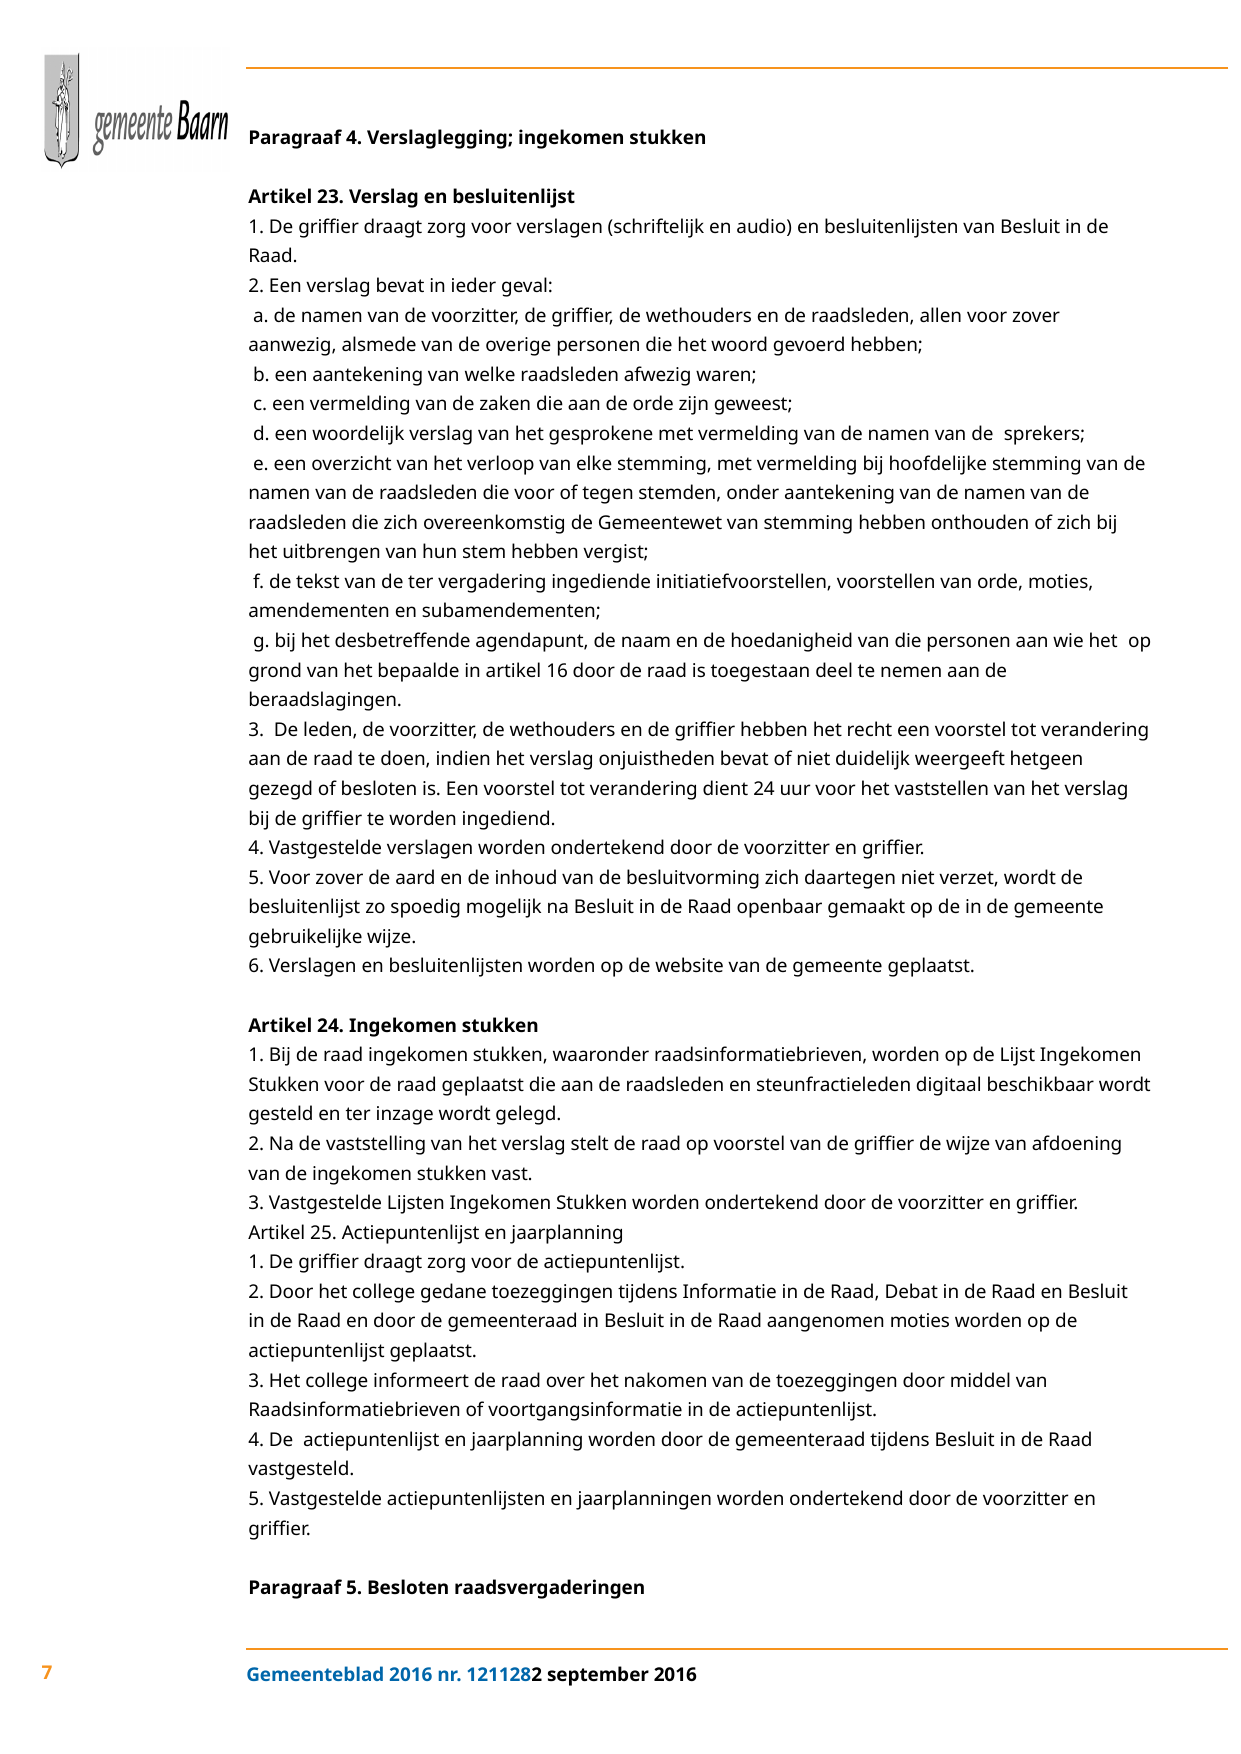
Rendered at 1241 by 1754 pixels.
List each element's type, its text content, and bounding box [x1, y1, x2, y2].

text f. de tekst van de ter vergadering ingediende initiatiefvoorstellen, voorstellen van orde, moties, amendementen en subamendementen; [248, 568, 1152, 623]
text d. een woordelijk verslag van het gesprokene met vermelding van de namen van de sprekers; [248, 420, 1152, 446]
text a. de namen van de voorzitter, de griffier, de wethouders en de raadsleden, allen voor zover aanwezig, alsmede van de overige personen die het woord gevoerd hebben; [248, 302, 1152, 357]
text 6. Verslagen en besluitenlijsten worden op de website van de gemeente geplaatst. [248, 953, 1152, 978]
text e. een overzicht van het verloop van elke stemming, met vermelding bij hoofdelijke stemming van de namen van de raadsleden die voor of tegen stemden, onder aantekening van de namen van de raadsleden die zich overeenkomstig de Gemeentewet van stemming hebben onthouden of zich bij het uitbrengen van hun stem hebben vergist; [248, 450, 1152, 564]
text 3. Vastgestelde Lijsten Ingekomen Stukken worden ondertekend door de voorzitter en griffier. [248, 1189, 1152, 1215]
text 2. Na de vaststelling van het verslag stelt de raad op voorstel van de griffier de wijze van afdoening van de ingekomen stukken vast. [248, 1130, 1152, 1186]
text Paragraaf 5. Besloten raadsvergaderingen [248, 1574, 1152, 1600]
text g. bij het desbetreffende agendapunt, de naam en de hoedanigheid van die personen aan wie het op grond van het bepaalde in artikel 16 door de raad is toegestaan deel te nemen aan de beraadslagingen. [248, 627, 1152, 712]
text 2. Een verslag bevat in ieder geval: [248, 272, 1152, 298]
text 5. Voor zover de aard en de inhoud van de besluitvorming zich daartegen niet verzet, wordt de besluitenlijst zo spoedig mogelijk na Besluit in de Raad openbaar gemaakt op de in de gemeente gebruikelijke wijze. [248, 864, 1152, 949]
text 1. De griffier draagt zorg voor de actiepuntenlijst. [248, 1248, 1152, 1274]
text 1. Bij de raad ingekomen stukken, waaronder raadsinformatiebrieven, worden op de Lijst Ingekomen Stukken voor de raad geplaatst die aan de raadsleden en steunfractieleden digitaal beschikbaar wordt gesteld en ter inzage wordt gelegd. [248, 1041, 1152, 1126]
text 3. De leden, de voorzitter, de wethouders en de griffier hebben het recht een voorstel tot verandering aan de raad te doen, indien het verslag onjuistheden bevat of niet duidelijk weergeeft hetgeen gezegd of besloten is. Een voorstel tot verandering dient 24 uur voor het vaststellen van het verslag bij de griffier te worden ingediend. [248, 716, 1152, 831]
text Paragraaf 4. Verslaglegging; ingekomen stukken [248, 124, 1152, 150]
picture [41, 47, 231, 172]
text 4. De actiepuntenlijst en jaarplanning worden door de gemeenteraad tijdens Besluit in de Raad vastgesteld. [248, 1426, 1152, 1481]
text 2. Door het college gedane toezeggingen tijdens Informatie in de Raad, Debat in de Raad en Besluit in de Raad en door de gemeenteraad in Besluit in de Raad aangenomen moties worden op de actiepuntenlijst geplaatst. [248, 1278, 1152, 1363]
text c. een vermelding van de zaken die aan de orde zijn geweest; [248, 391, 1152, 416]
text 4. Vastgestelde verslagen worden ondertekend door de voorzitter en griffier. [248, 834, 1152, 860]
text 5. Vastgestelde actiepuntenlijsten en jaarplanningen worden ondertekend door de voorzitter en griffier. [248, 1485, 1152, 1541]
text Artikel 24. Ingekomen stukken [248, 1012, 1152, 1038]
text Artikel 25. Actiepuntenlijst en jaarplanning [248, 1219, 1152, 1245]
text Artikel 23. Verslag en besluitenlijst [248, 183, 1152, 209]
text 1. De griffier draagt zorg voor verslagen (schriftelijk en audio) en besluitenlijsten van Besluit in de Raad. [248, 213, 1152, 268]
text 3. Het college informeert de raad over het nakomen van de toezeggingen door middel van Raadsinformatiebrieven of voortgangsinformatie in de actiepuntenlijst. [248, 1367, 1152, 1422]
text b. een aantekening van welke raadsleden afwezig waren; [248, 361, 1152, 387]
